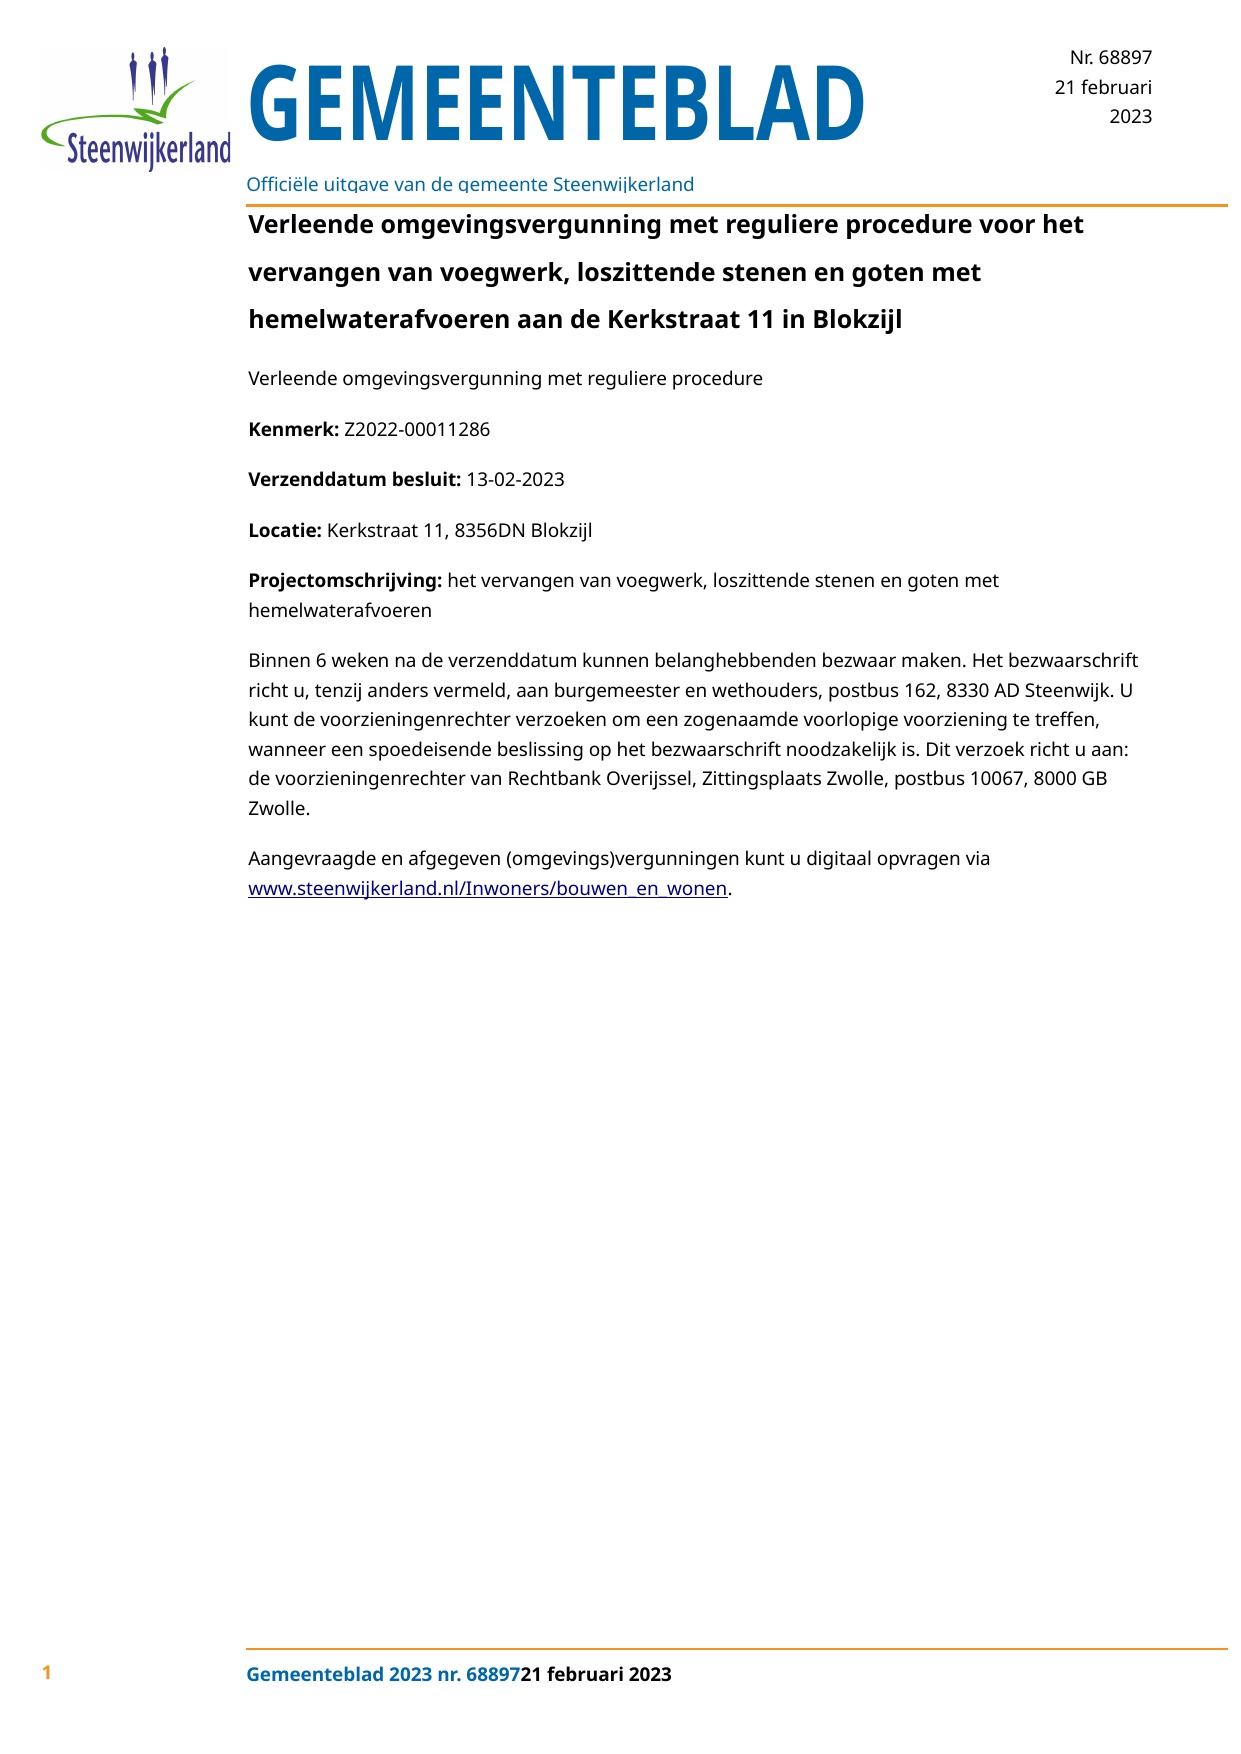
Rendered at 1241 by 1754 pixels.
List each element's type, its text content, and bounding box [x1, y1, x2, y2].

text Verzenddatum besluit: 13-02-2023 [248, 466, 1152, 492]
text Projectomschrijving: het vervangen van voegwerk, loszittende stenen en goten met hemelwaterafvoeren [248, 567, 1152, 622]
text Kenmerk: Z2022-00011286 [248, 416, 1152, 442]
text Verleende omgevingsvergunning met reguliere procedure [248, 366, 1152, 391]
text Locatie: Kerkstraat 11, 8356DN Blokzijl [248, 517, 1152, 542]
text Aangevraagde en afgegeven (omgevings)vergunningen kunt u digitaal opvragen via www.steenwijkerland.nl/Inwoners/bouwen_en_wonen. [248, 846, 1152, 901]
picture [41, 47, 231, 172]
text Verleende omgevingsvergunning met reguliere procedure voor het vervangen van voegwerk, loszittende stenen en goten met hemelwaterafvoeren aan de Kerkstraat 11 in Blokzijl [248, 207, 1152, 336]
text Binnen 6 weken na de verzenddatum kunnen belanghebbenden bezwaar maken. Het bezwaarschrift richt u, tenzij anders vermeld, aan burgemeester en wethouders, postbus 162, 8330 AD Steenwijk. U kunt de voorzieningenrechter verzoeken om een zogenaamde voorlopige voorziening te treffen, wanneer een spoedeisende beslissing op het bezwaarschrift noodzakelijk is. Dit verzoek richt u aan: de voorzieningenrechter van Rechtbank Overijssel, Zittingsplaats Zwolle, postbus 10067, 8000 GB Zwolle. [248, 647, 1152, 821]
